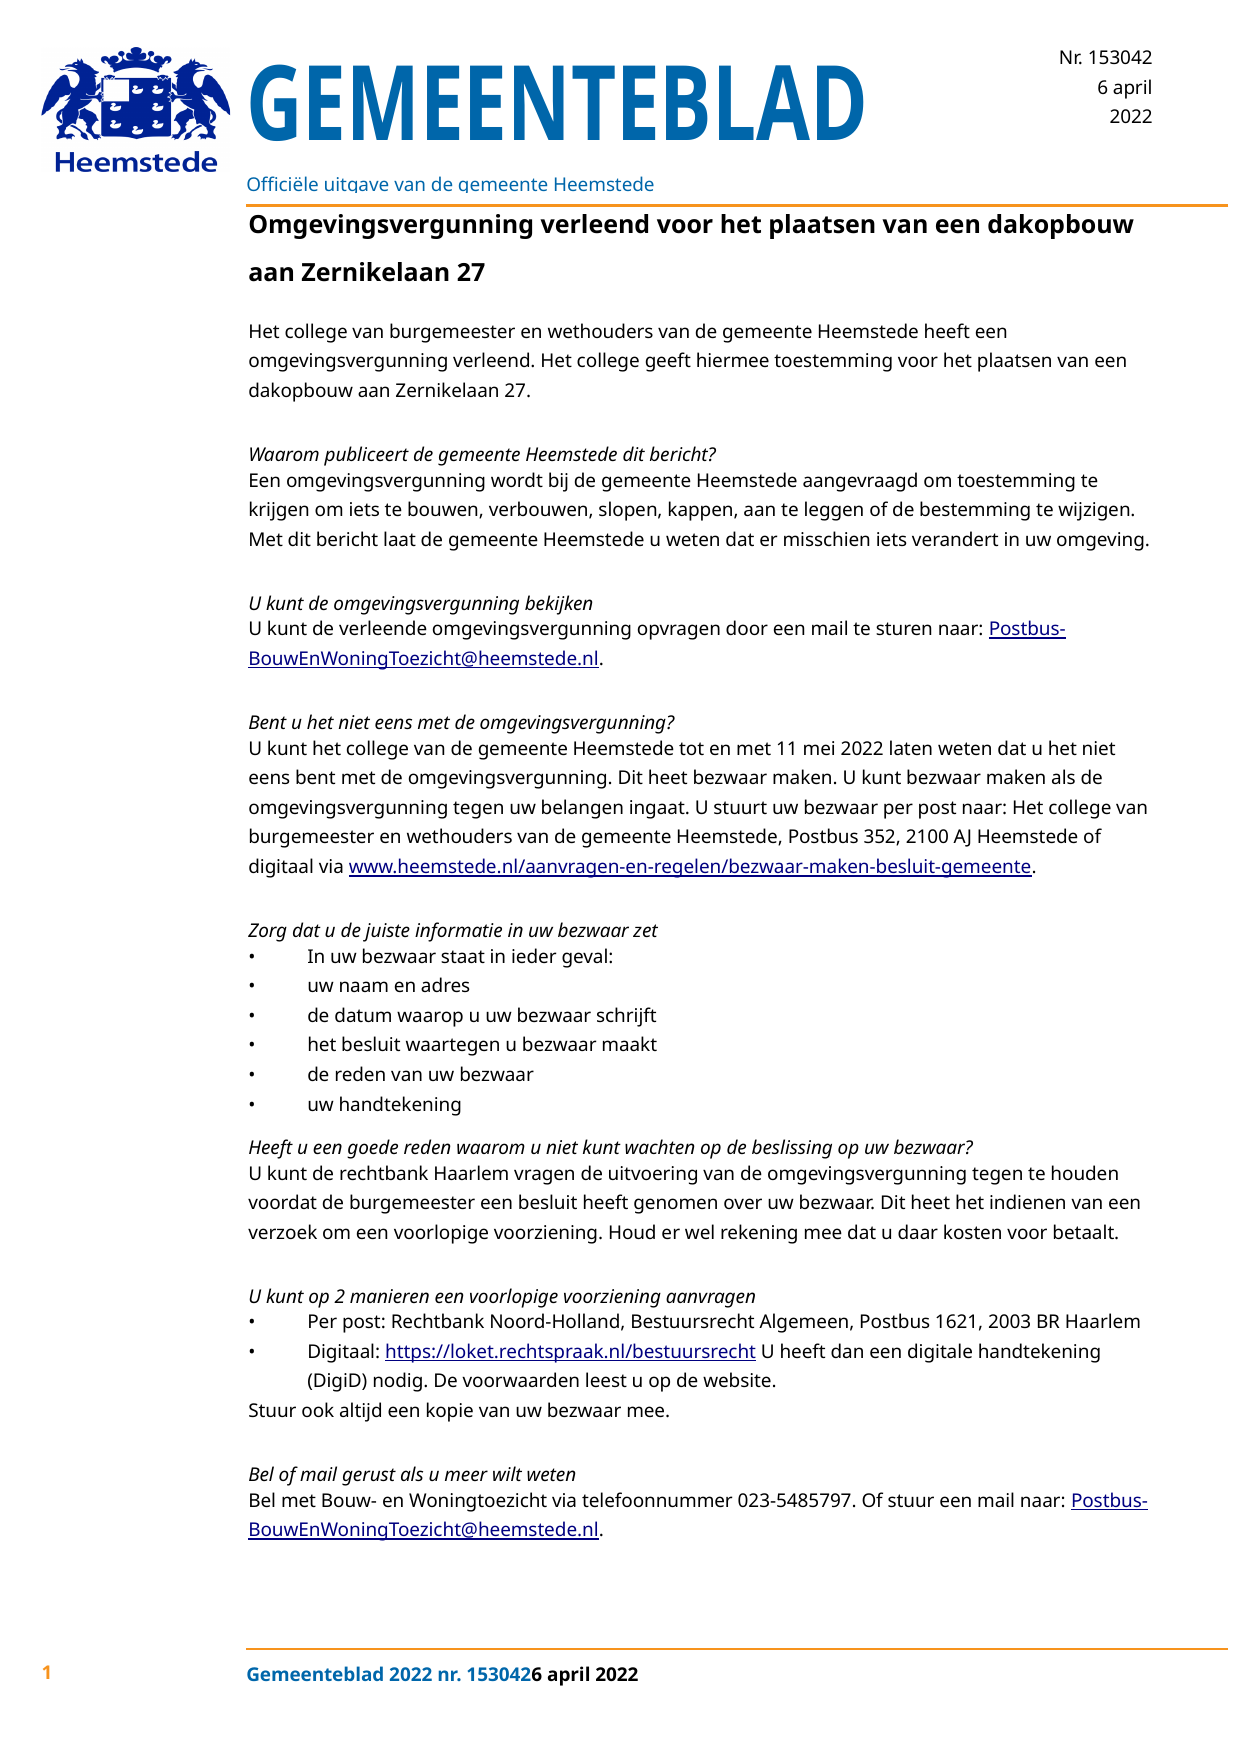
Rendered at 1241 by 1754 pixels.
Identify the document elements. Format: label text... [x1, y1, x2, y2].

text U kunt de omgevingsvergunning bekijken [248, 590, 1152, 616]
text Een omgevingsvergunning wordt bij de gemeente Heemstede aangevraagd om toestemming te krijgen om iets te bouwen, verbouwen, slopen, kappen, aan te leggen of de bestemming te wijzigen. Met dit bericht laat de gemeente Heemstede u weten dat er misschien iets verandert in uw omgeving. [248, 467, 1152, 552]
text Stuur ook altijd een kopie van uw bezwaar mee. [248, 1397, 1152, 1423]
list In uw bezwaar staat in ieder geval: [248, 943, 1152, 969]
picture [41, 47, 231, 172]
text Het college van burgemeester en wethouders van de gemeente Heemstede heeft een omgevingsvergunning verleend. Het college geeft hiermee toestemming voor het plaatsen van een dakopbouw aan Zernikelaan 27. [248, 318, 1152, 403]
text Heeft u een goede reden waarom u niet kunt wachten op de beslissing op uw bezwaar? [248, 1134, 1152, 1160]
text Bel of mail gerust als u meer wilt weten [248, 1461, 1152, 1487]
text Bent u het niet eens met de omgevingsvergunning? [248, 709, 1152, 735]
list Per post: Rechtbank Noord-Holland, Bestuursrecht Algemeen, Postbus 1621, 2003 BR Haarlem [248, 1308, 1152, 1334]
text Bel met Bouw- en Woningtoezicht via telefoonnummer 023-5485797. Of stuur een mail naar: Postbus-BouwEnWoningToezicht@heemstede.nl. [248, 1487, 1152, 1542]
text Omgevingsvergunning verleend voor het plaatsen van een dakopbouw aan Zernikelaan 27 [248, 207, 1152, 288]
list Digitaal: https://loket.rechtspraak.nl/bestuursrecht U heeft dan een digitale handtekening (DigiD) nodig. De voorwaarden leest u op de website. [248, 1338, 1152, 1393]
list uw handtekening [248, 1091, 1152, 1117]
text U kunt op 2 manieren een voorlopige voorziening aanvragen [248, 1283, 1152, 1308]
text U kunt de verleende omgevingsvergunning opvragen door een mail te sturen naar: Postbus-BouwEnWoningToezicht@heemstede.nl. [248, 616, 1152, 671]
text Zorg dat u de juiste informatie in uw bezwaar zet [248, 917, 1152, 943]
text Waarom publiceert de gemeente Heemstede dit bericht? [248, 441, 1152, 467]
list de datum waarop u uw bezwaar schrijft [248, 1002, 1152, 1028]
list het besluit waartegen u bezwaar maakt [248, 1032, 1152, 1057]
text U kunt de rechtbank Haarlem vragen de uitvoering van de omgevingsvergunning tegen te houden voordat de burgemeester een besluit heeft genomen over uw bezwaar. Dit heet het indienen van een verzoek om een voorlopige voorziening. Houd er wel rekening mee dat u daar kosten voor betaalt. [248, 1160, 1152, 1244]
list de reden van uw bezwaar [248, 1061, 1152, 1087]
list uw naam en adres [248, 972, 1152, 998]
text U kunt het college van de gemeente Heemstede tot en met 11 mei 2022 laten weten dat u het niet eens bent met de omgevingsvergunning. Dit heet bezwaar maken. U kunt bezwaar maken als de omgevingsvergunning tegen uw belangen ingaat. U stuurt uw bezwaar per post naar: Het college van burgemeester en wethouders van de gemeente Heemstede, Postbus 352, 2100 AJ Heemstede of digitaal via www.heemstede.nl/aanvragen-en-regelen/bezwaar-maken-besluit-gemeente. [248, 735, 1152, 879]
